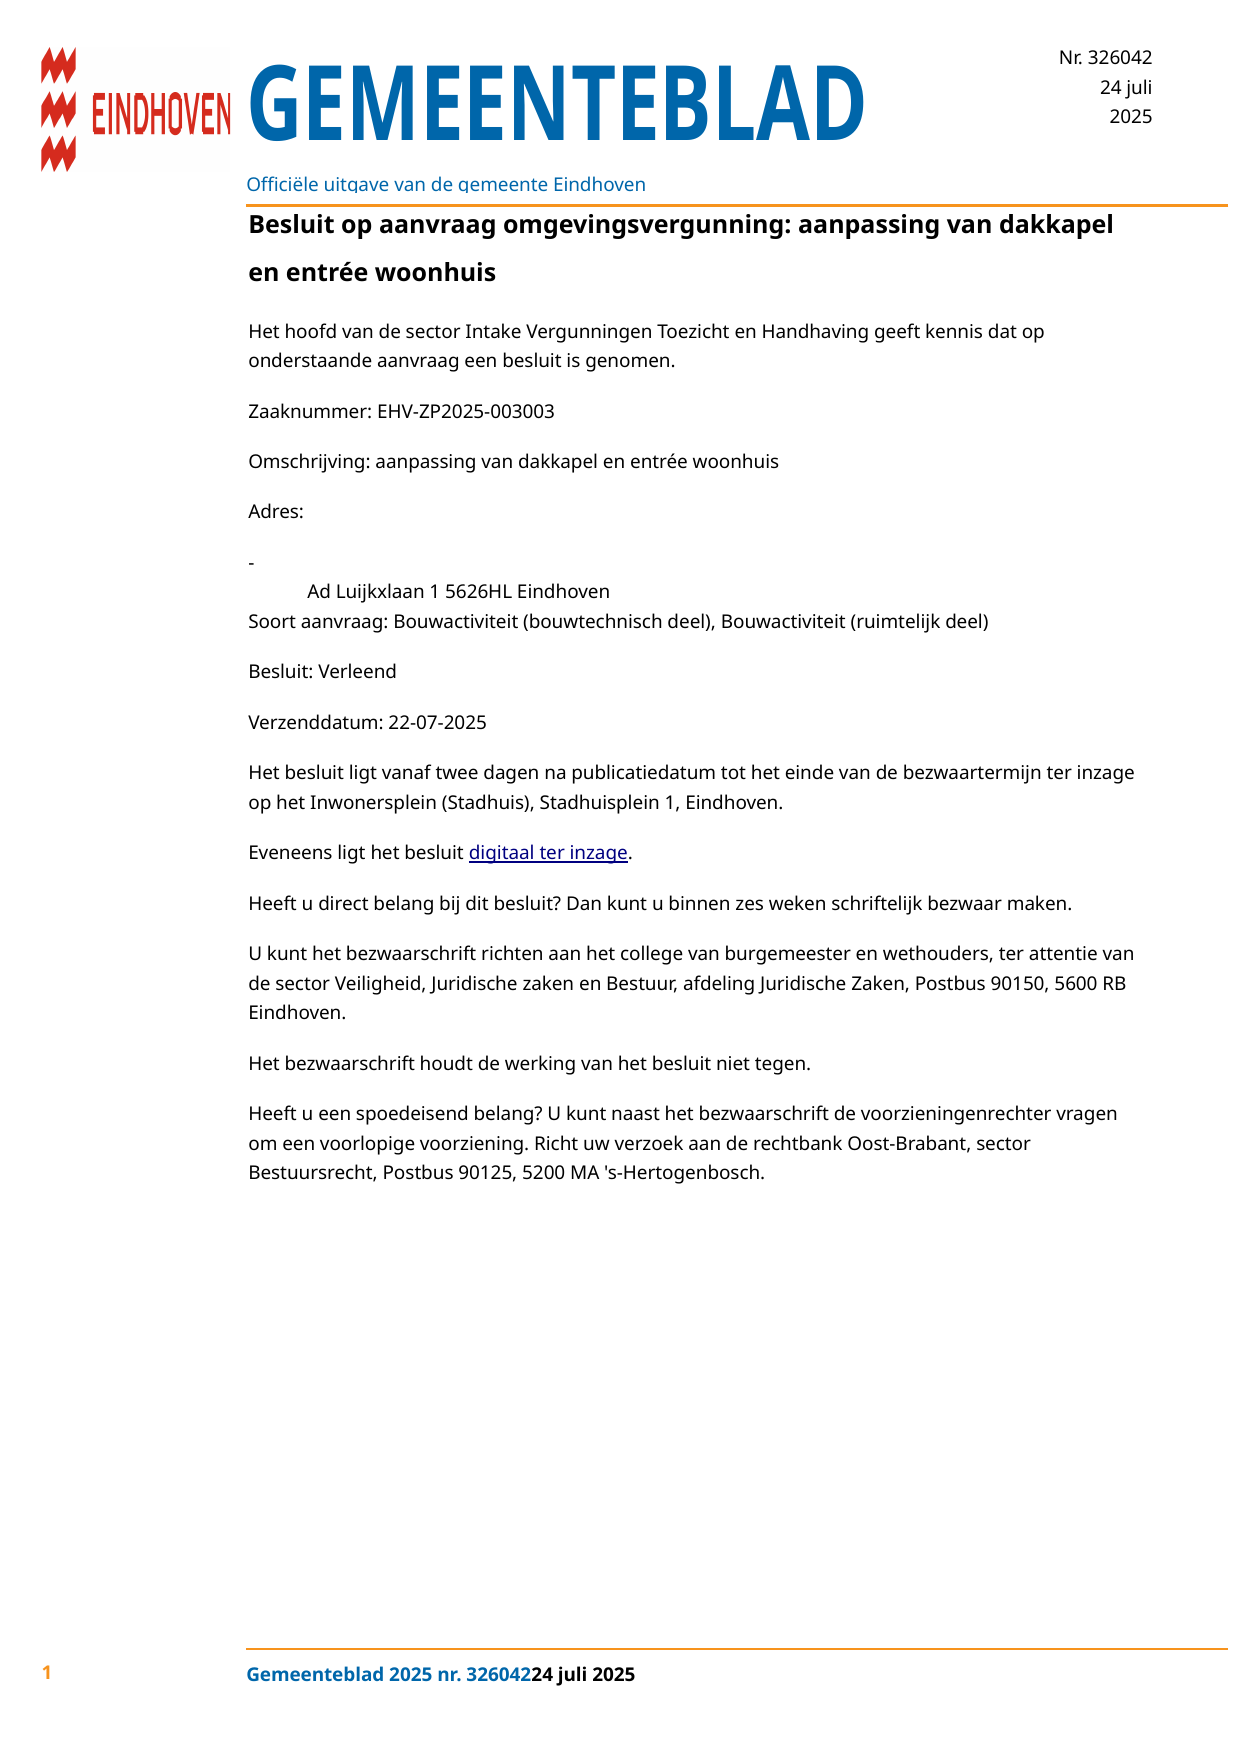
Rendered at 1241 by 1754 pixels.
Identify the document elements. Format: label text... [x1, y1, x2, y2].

text Verzenddatum: 22-07-2025 [248, 709, 1152, 735]
picture [41, 47, 231, 172]
text Adres: [248, 499, 1152, 524]
text U kunt het bezwaarschrift richten aan het college van burgemeester en wethouders, ter attentie van de sector Veiligheid, Juridische zaken en Bestuur, afdeling Juridische Zaken, Postbus 90150, 5600 RB Eindhoven. [248, 940, 1152, 1025]
text Het besluit ligt vanaf twee dagen na publicatiedatum tot het einde van de bezwaartermijn ter inzage op het Inwonersplein (Stadhuis), Stadhuisplein 1, Eindhoven. [248, 759, 1152, 815]
text Het hoofd van de sector Intake Vergunningen Toezicht en Handhaving geeft kennis dat op onderstaande aanvraag een besluit is genomen. [248, 318, 1152, 373]
text Omschrijving: aanpassing van dakkapel en entrée woonhuis [248, 448, 1152, 474]
text Heeft u direct belang bij dit besluit? Dan kunt u binnen zes weken schriftelijk bezwaar maken. [248, 890, 1152, 916]
text Het bezwaarschrift houdt de werking van het besluit niet tegen. [248, 1050, 1152, 1076]
text Heeft u een spoedeisend belang? U kunt naast het bezwaarschrift de voorzieningenrechter vragen om een voorlopige voorziening. Richt uw verzoek aan de rechtbank Oost-Brabant, sector Bestuursrecht, Postbus 90125, 5200 MA 's-Hertogenbosch. [248, 1100, 1152, 1185]
text Zaaknummer: EHV-ZP2025-003003 [248, 398, 1152, 424]
text Eveneens ligt het besluit digitaal ter inzage. [248, 839, 1152, 865]
text Besluit op aanvraag omgevingsvergunning: aanpassing van dakkapel en entrée woonhuis [248, 207, 1152, 288]
list Ad Luijkxlaan 1 5626HL Eindhoven [248, 579, 1152, 604]
text Besluit: Verleend [248, 659, 1152, 684]
text Soort aanvraag: Bouwactiviteit (bouwtechnisch deel), Bouwactiviteit (ruimtelijk deel) [248, 608, 1152, 634]
